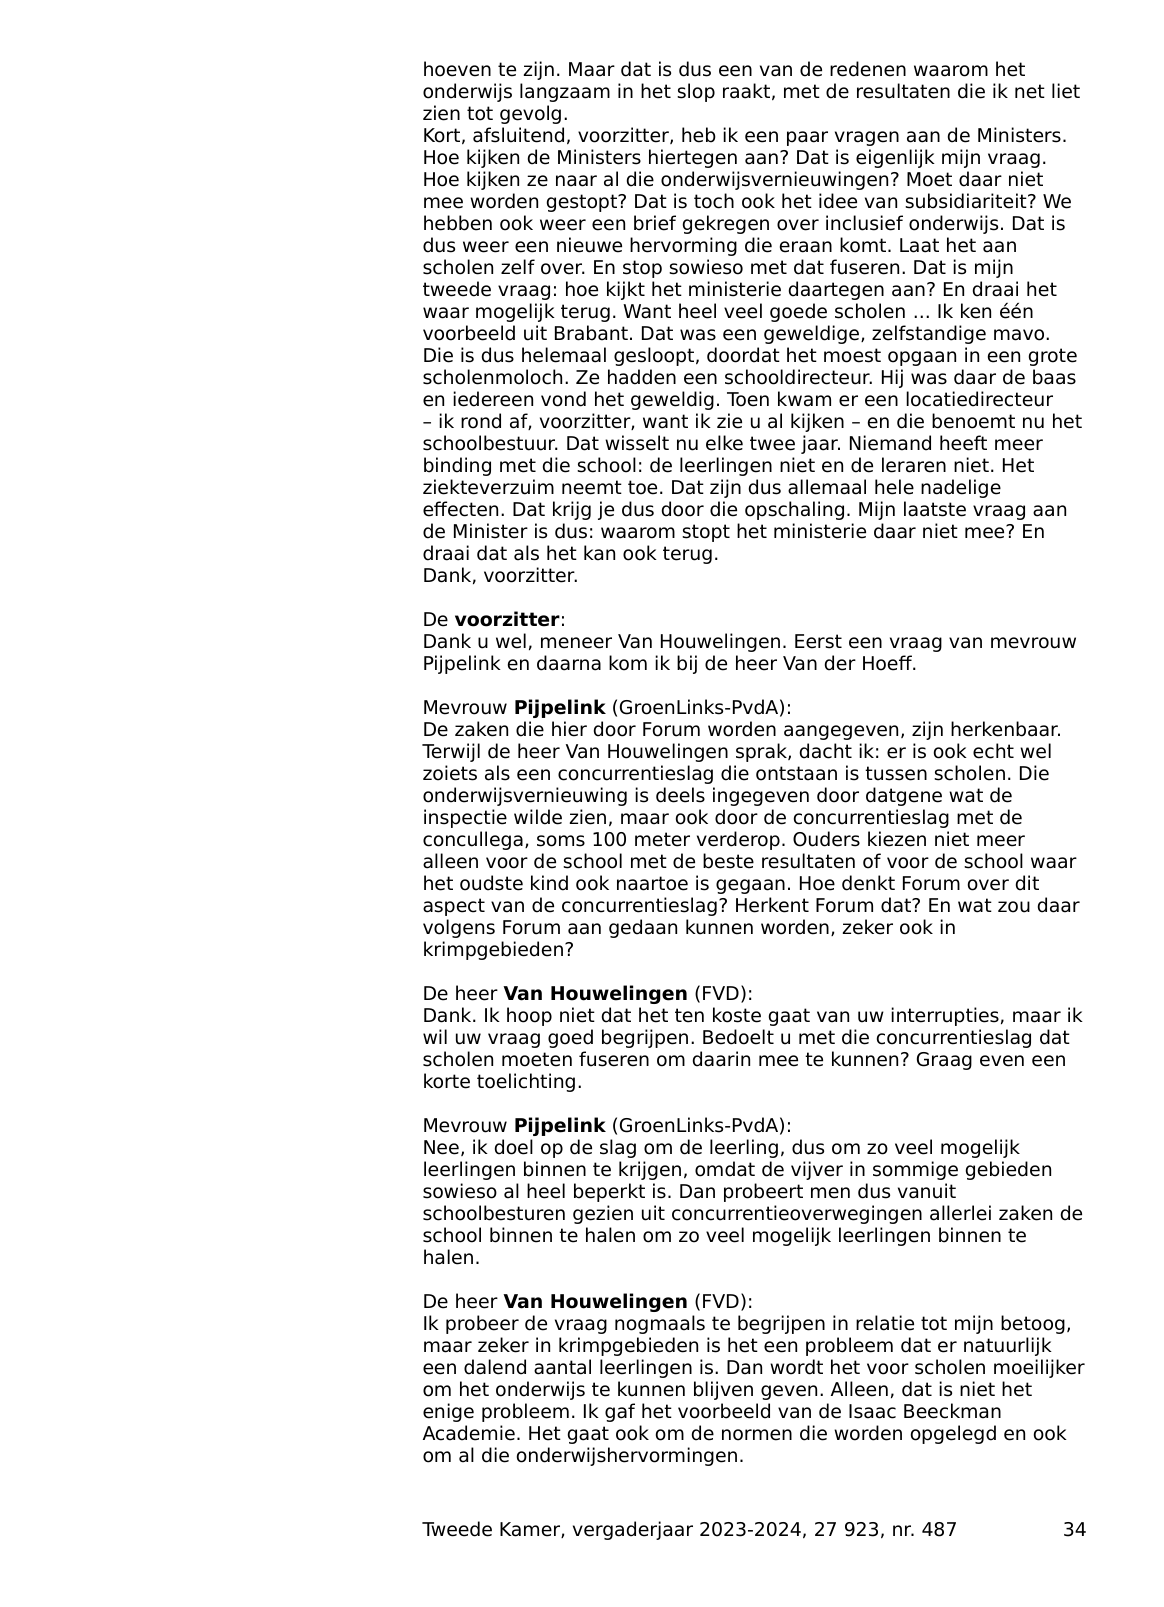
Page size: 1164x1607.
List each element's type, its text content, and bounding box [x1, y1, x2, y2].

text De voorzitter: [422, 609, 1087, 631]
text De heer Van Houwelingen (FVD): [422, 1291, 1087, 1313]
text Dank. Ik hoop niet dat het ten koste gaat van uw interrupties, maar ik wil uw vraag goed begrijpen. Bedoelt u met die concurrentieslag dat scholen moeten fuseren om daarin mee te kunnen? Graag even een korte toelichting. [422, 1005, 1087, 1093]
text De heer Van Houwelingen (FVD): [422, 983, 1087, 1005]
text Mevrouw Pijpelink (GroenLinks-PvdA): [422, 1115, 1087, 1137]
text Mevrouw Pijpelink (GroenLinks-PvdA): [422, 697, 1087, 719]
text Nee, ik doel op de slag om de leerling, dus om zo veel mogelijk leerlingen binnen te krijgen, omdat de vijver in sommige gebieden sowieso al heel beperkt is. Dan probeert men dus vanuit schoolbesturen gezien uit concurrentieoverwegingen allerlei zaken de school binnen te halen om zo veel mogelijk leerlingen binnen te halen. [422, 1137, 1087, 1269]
text Dank u wel, meneer Van Houwelingen. Eerst een vraag van mevrouw Pijpelink en daarna kom ik bij de heer Van der Hoeff. [422, 631, 1087, 675]
text Ik probeer de vraag nogmaals te begrijpen in relatie tot mijn betoog, maar zeker in krimpgebieden is het een probleem dat er natuurlijk een dalend aantal leerlingen is. Dan wordt het voor scholen moeilijker om het onderwijs te kunnen blijven geven. Alleen, dat is niet het enige probleem. Ik gaf het voorbeeld van de Isaac Beeckman Academie. Het gaat ook om de normen die worden opgelegd en ook om al die onderwijshervormingen. [422, 1313, 1087, 1467]
text De zaken die hier door Forum worden aangegeven, zijn herkenbaar. Terwijl de heer Van Houwelingen sprak, dacht ik: er is ook echt wel zoiets als een concurrentieslag die ontstaan is tussen scholen. Die onderwijsvernieuwing is deels ingegeven door datgene wat de inspectie wilde zien, maar ook door de concurrentieslag met de concullega, soms 100 meter verderop. Ouders kiezen niet meer alleen voor de school met de beste resultaten of voor de school waar het oudste kind ook naartoe is gegaan. Hoe denkt Forum over dit aspect van de concurrentieslag? Herkent Forum dat? En wat zou daar volgens Forum aan gedaan kunnen worden, zeker ook in krimpgebieden? [422, 719, 1087, 961]
text hoeven te zijn. Maar dat is dus een van de redenen waarom het onderwijs langzaam in het slop raakt, met de resultaten die ik net liet zien tot gevolg. [422, 59, 1087, 125]
text Kort, afsluitend, voorzitter, heb ik een paar vragen aan de Ministers. Hoe kijken de Ministers hiertegen aan? Dat is eigenlijk mijn vraag. Hoe kijken ze naar al die onderwijsvernieuwingen? Moet daar niet mee worden gestopt? Dat is toch ook het idee van subsidiariteit? We hebben ook weer een brief gekregen over inclusief onderwijs. Dat is dus weer een nieuwe hervorming die eraan komt. Laat het aan scholen zelf over. En stop sowieso met dat fuseren. Dat is mijn tweede vraag: hoe kijkt het ministerie daartegen aan? En draai het waar mogelijk terug. Want heel veel goede scholen ... Ik ken één voorbeeld uit Brabant. Dat was een geweldige, zelfstandige mavo. Die is dus helemaal gesloopt, doordat het moest opgaan in een grote scholenmoloch. Ze hadden een schooldirecteur. Hij was daar de baas en iedereen vond het geweldig. Toen kwam er een locatiedirecteur – ik rond af, voorzitter, want ik zie u al kijken – en die benoemt nu het schoolbestuur. Dat wisselt nu elke twee jaar. Niemand heeft meer binding met die school: de leerlingen niet en de leraren niet. Het ziekteverzuim neemt toe. Dat zijn dus allemaal hele nadelige effecten. Dat krijg je dus door die opschaling. Mijn laatste vraag aan de Minister is dus: waarom stopt het ministerie daar niet mee? En draai dat als het kan ook terug. [422, 125, 1087, 564]
text Dank, voorzitter. [422, 564, 1087, 587]
